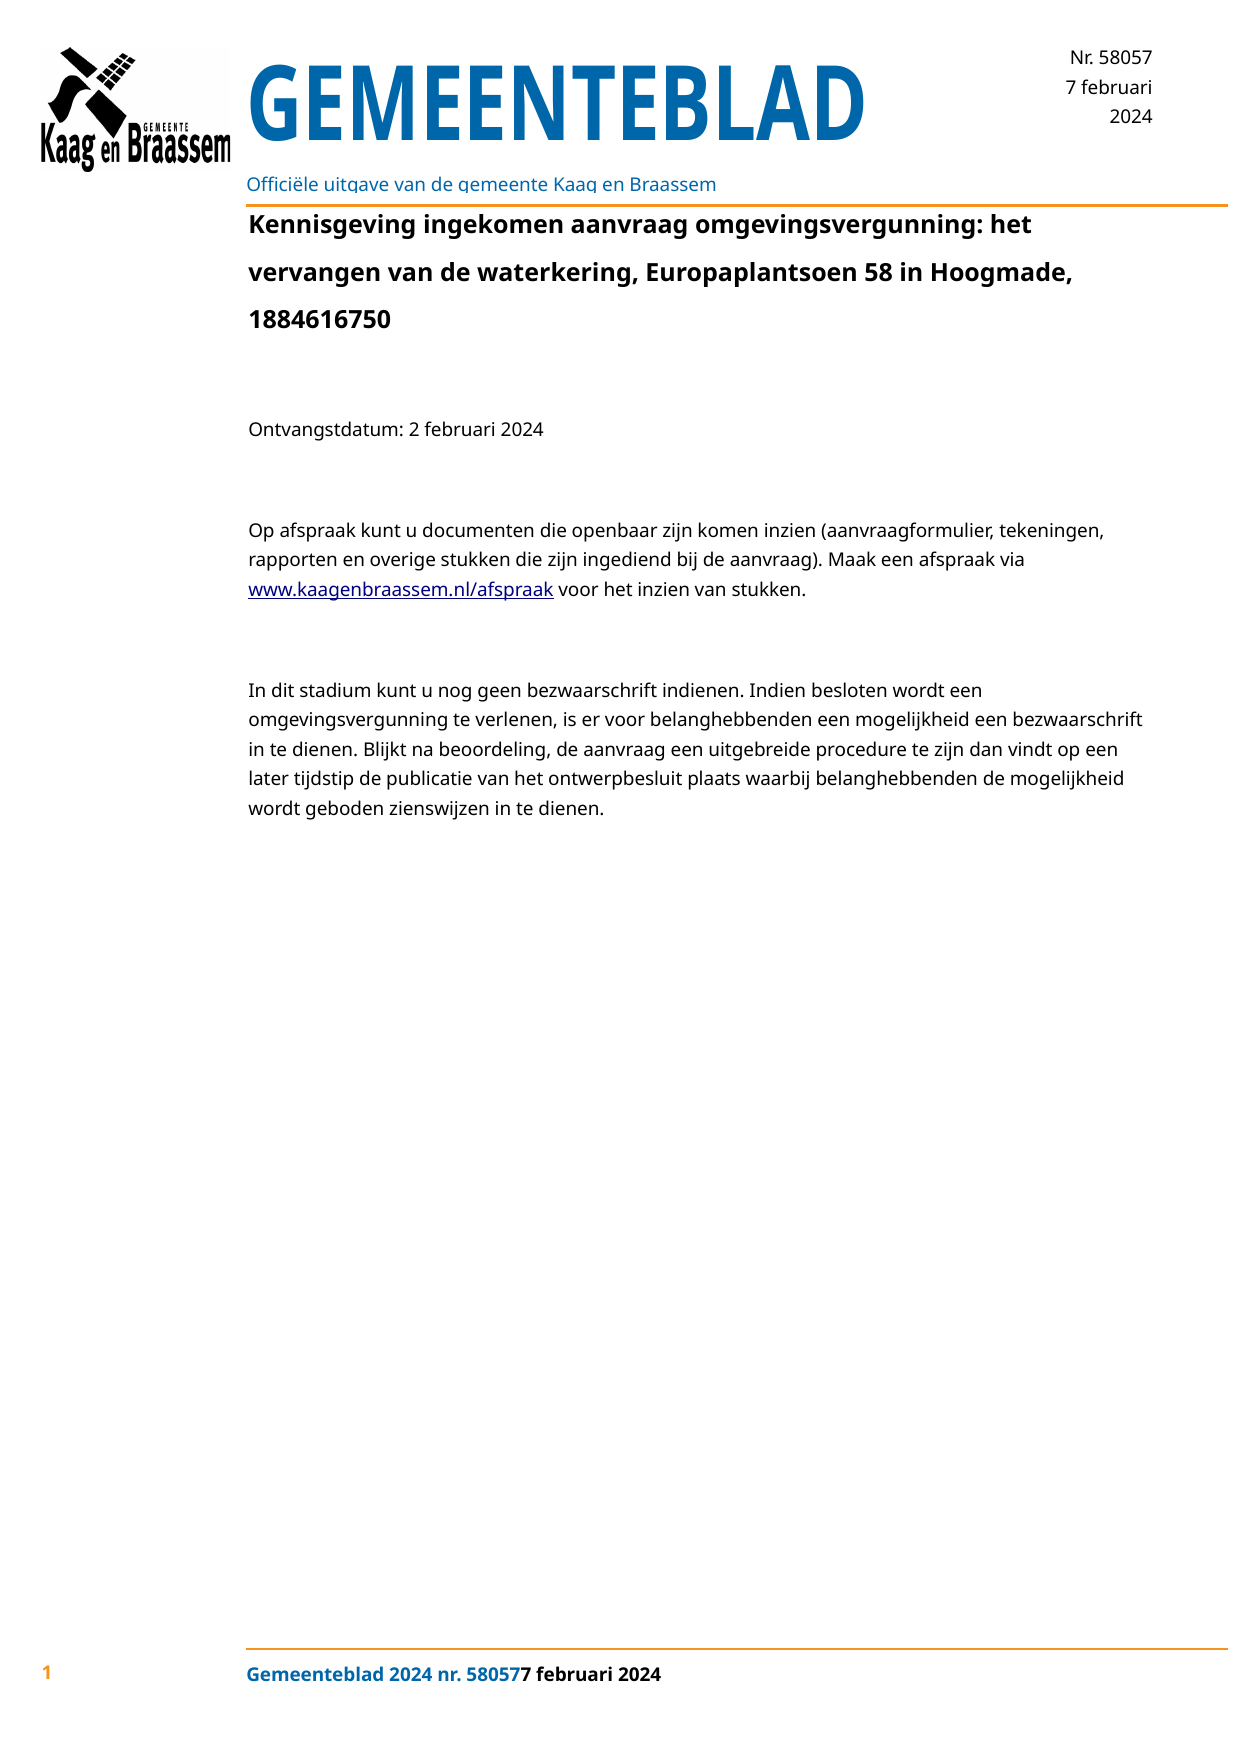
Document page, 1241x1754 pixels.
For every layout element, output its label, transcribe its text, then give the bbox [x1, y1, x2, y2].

picture [41, 47, 231, 172]
text Ontvangstdatum: 2 februari 2024 [248, 416, 1152, 442]
text In dit stadium kunt u nog geen bezwaarschrift indienen. Indien besloten wordt een omgevingsvergunning te verlenen, is er voor belanghebbenden een mogelijkheid een bezwaarschrift in te dienen. Blijkt na beoordeling, de aanvraag een uitgebreide procedure te zijn dan vindt op een later tijdstip de publicatie van het ontwerpbesluit plaats waarbij belanghebbenden de mogelijkheid wordt geboden zienswijzen in te dienen. [248, 677, 1152, 821]
text Op afspraak kunt u documenten die openbaar zijn komen inzien (aanvraagformulier, tekeningen, rapporten en overige stukken die zijn ingediend bij de aanvraag). Maak een afspraak via www.kaagenbraassem.nl/afspraak voor het inzien van stukken. [248, 517, 1152, 602]
text Kennisgeving ingekomen aanvraag omgevingsvergunning: het vervangen van de waterkering, Europaplantsoen 58 in Hoogmade, 1884616750 [248, 207, 1152, 336]
